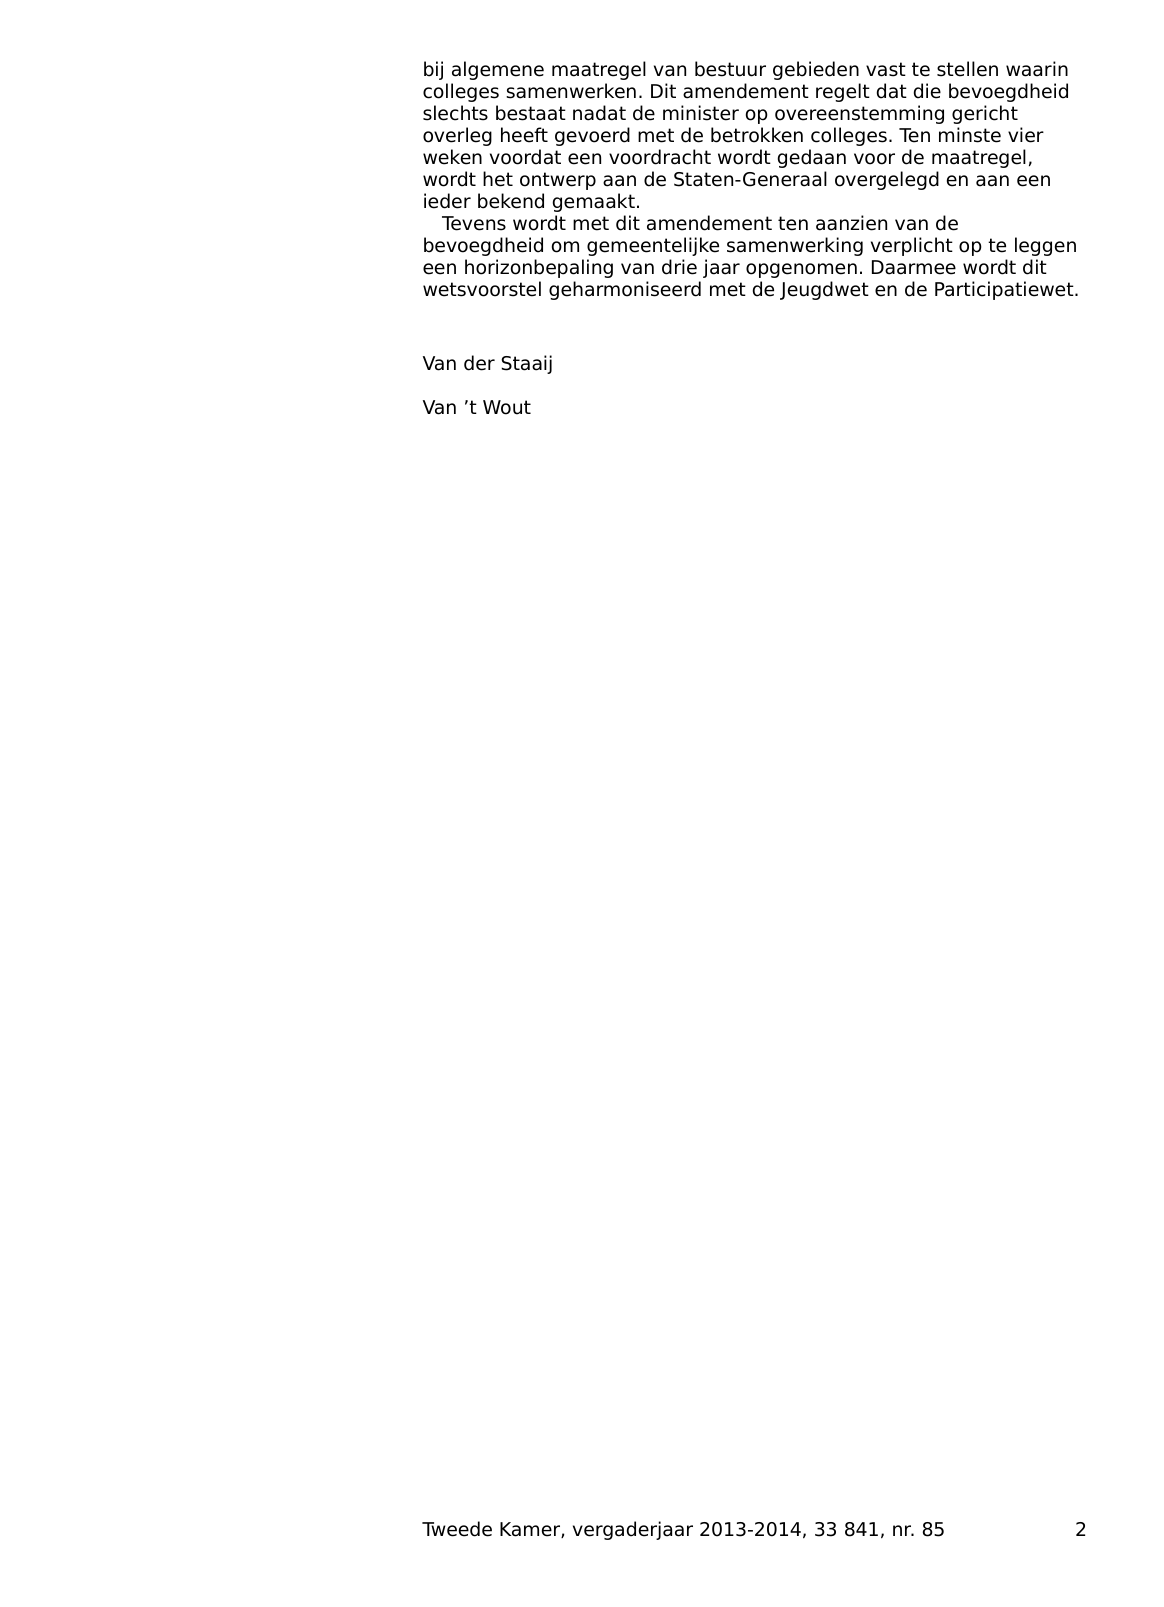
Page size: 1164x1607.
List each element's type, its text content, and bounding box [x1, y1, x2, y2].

text bij algemene maatregel van bestuur gebieden vast te stellen waarin colleges samenwerken. Dit amendement regelt dat die bevoegdheid slechts bestaat nadat de minister op overeenstemming gericht overleg heeft gevoerd met de betrokken colleges. Ten minste vier weken voordat een voordracht wordt gedaan voor de maatregel, wordt het ontwerp aan de Staten-Generaal overgelegd en aan een ieder bekend gemaakt. [422, 59, 1087, 213]
text Van der Staaij Van ’t Wout [422, 331, 1087, 419]
text Tevens wordt met dit amendement ten aanzien van de bevoegdheid om gemeentelijke samenwerking verplicht op te leggen een horizonbepaling van drie jaar opgenomen. Daarmee wordt dit wetsvoorstel geharmoniseerd met de Jeugdwet en de Participatiewet. [422, 213, 1087, 301]
